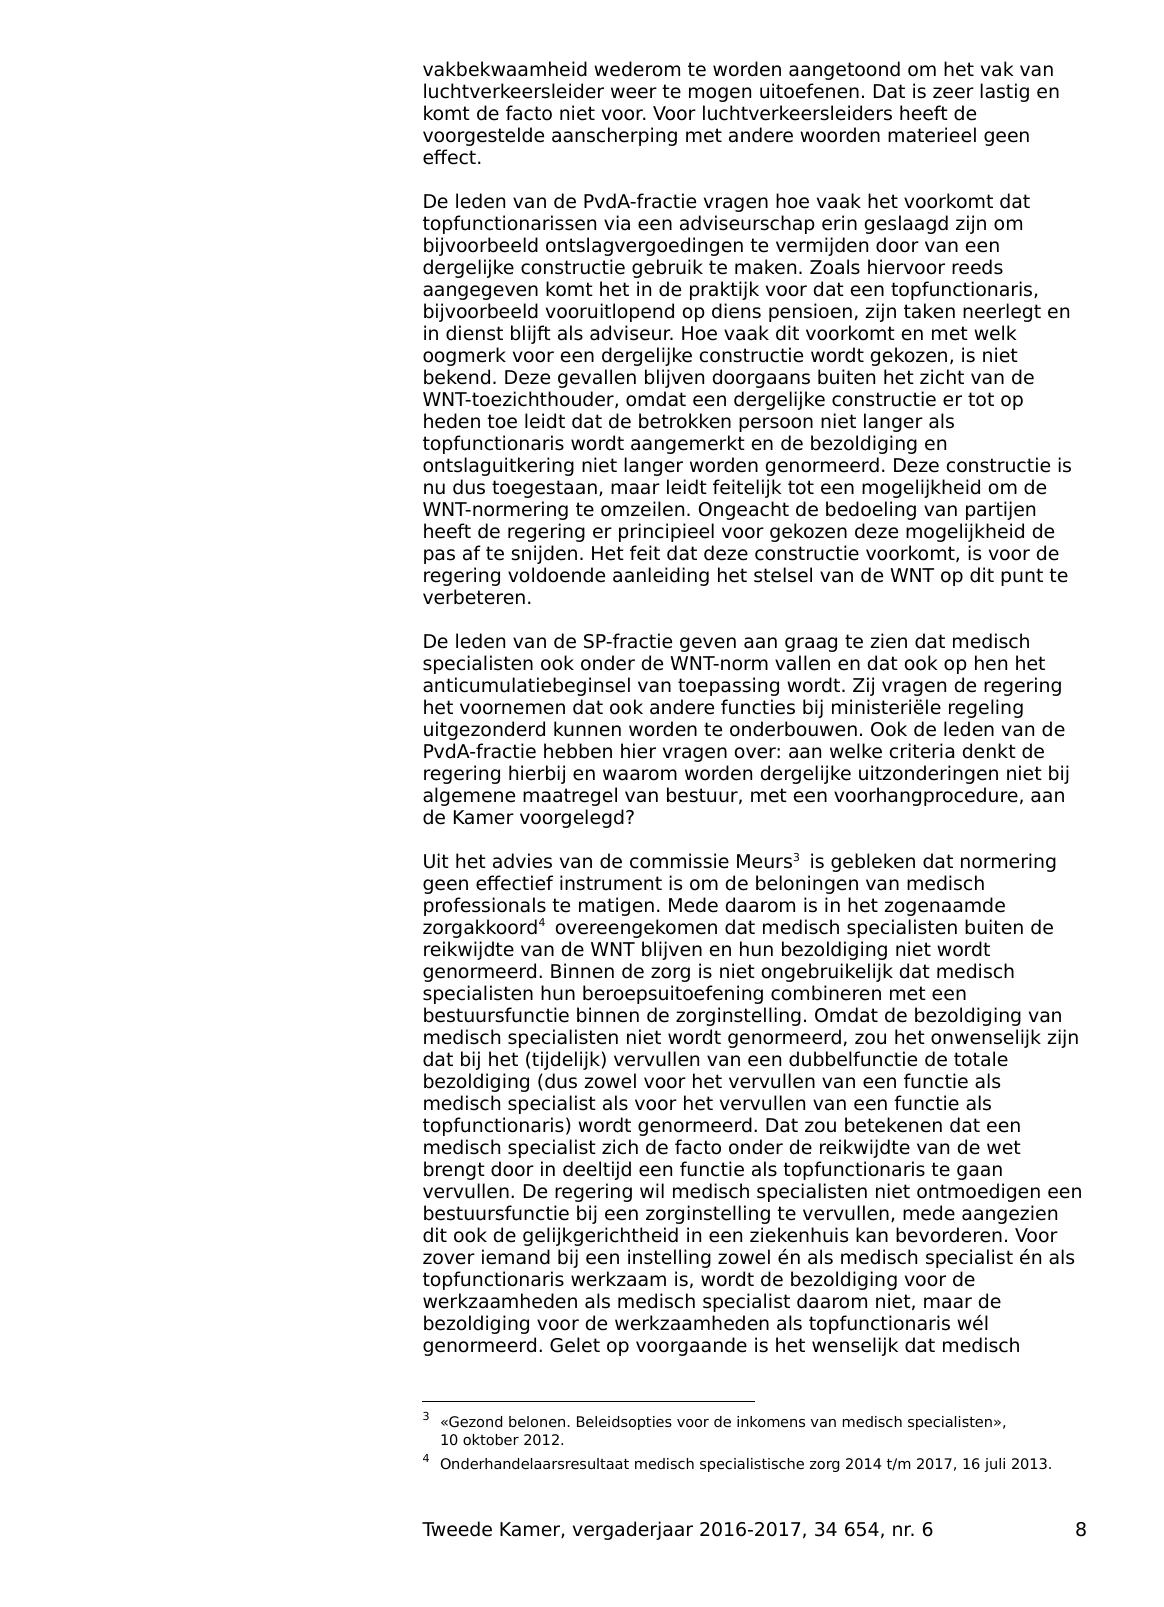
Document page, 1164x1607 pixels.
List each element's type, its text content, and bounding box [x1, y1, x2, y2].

text De leden van de PvdA-fractie vragen hoe vaak het voorkomt dat topfunctionarissen via een adviseurschap erin geslaagd zijn om bijvoorbeeld ontslagvergoedingen te vermijden door van een dergelijke constructie gebruik te maken. Zoals hiervoor reeds aangegeven komt het in de praktijk voor dat een topfunctionaris, bijvoorbeeld vooruitlopend op diens pensioen, zijn taken neerlegt en in dienst blijft als adviseur. Hoe vaak dit voorkomt en met welk oogmerk voor een dergelijke constructie wordt gekozen, is niet bekend. Deze gevallen blijven doorgaans buiten het zicht van de WNT-toezichthouder, omdat een dergelijke constructie er tot op heden toe leidt dat de betrokken persoon niet langer als topfunctionaris wordt aangemerkt en de bezoldiging en ontslaguitkering niet langer worden genormeerd. Deze constructie is nu dus toegestaan, maar leidt feitelijk tot een mogelijkheid om de WNT-normering te omzeilen. Ongeacht de bedoeling van partijen heeft de regering er principieel voor gekozen deze mogelijkheid de pas af te snijden. Het feit dat deze constructie voorkomt, is voor de regering voldoende aanleiding het stelsel van de WNT op dit punt te verbeteren. [422, 191, 1087, 609]
text Onderhandelaarsresultaat medisch specialistische zorg 2014 t/m 2017, 16 juli 2013. [422, 1452, 1087, 1474]
text De leden van de SP-fractie geven aan graag te zien dat medisch specialisten ook onder de WNT-norm vallen en dat ook op hen het anticumulatiebeginsel van toepassing wordt. Zij vragen de regering het voornemen dat ook andere functies bij ministeriële regeling uitgezonderd kunnen worden te onderbouwen. Ook de leden van de PvdA-fractie hebben hier vragen over: aan welke criteria denkt de regering hierbij en waarom worden dergelijke uitzonderingen niet bij algemene maatregel van bestuur, met een voorhangprocedure, aan de Kamer voorgelegd? [422, 631, 1087, 829]
text «Gezond belonen. Beleidsopties voor de inkomens van medisch specialisten», 10 oktober 2012. [422, 1410, 1087, 1449]
text vakbekwaamheid wederom te worden aangetoond om het vak van luchtverkeersleider weer te mogen uitoefenen. Dat is zeer lastig en komt de facto niet voor. Voor luchtverkeersleiders heeft de voorgestelde aanscherping met andere woorden materieel geen effect. [422, 59, 1087, 169]
text Uit het advies van de commissie Meurs is gebleken dat normering geen effectief instrument is om de beloningen van medisch professionals te matigen. Mede daarom is in het zogenaamde zorgakkoord overeengekomen dat medisch specialisten buiten de reikwijdte van de WNT blijven en hun bezoldiging niet wordt genormeerd. Binnen de zorg is niet ongebruikelijk dat medisch specialisten hun beroepsuitoefening combineren met een bestuursfunctie binnen de zorginstelling. Omdat de bezoldiging van medisch specialisten niet wordt genormeerd, zou het onwenselijk zijn dat bij het (tijdelijk) vervullen van een dubbelfunctie de totale bezoldiging (dus zowel voor het vervullen van een functie als medisch specialist als voor het vervullen van een functie als topfunctionaris) wordt genormeerd. Dat zou betekenen dat een medisch specialist zich de facto onder de reikwijdte van de wet brengt door in deeltijd een functie als topfunctionaris te gaan vervullen. De regering wil medisch specialisten niet ontmoedigen een bestuursfunctie bij een zorginstelling te vervullen, mede aangezien dit ook de gelijkgerichtheid in een ziekenhuis kan bevorderen. Voor zover iemand bij een instelling zowel én als medisch specialist én als topfunctionaris werkzaam is, wordt de bezoldiging voor de werkzaamheden als medisch specialist daarom niet, maar de bezoldiging voor de werkzaamheden als topfunctionaris wél genormeerd. Gelet op voorgaande is het wenselijk dat medisch [422, 851, 1087, 1356]
